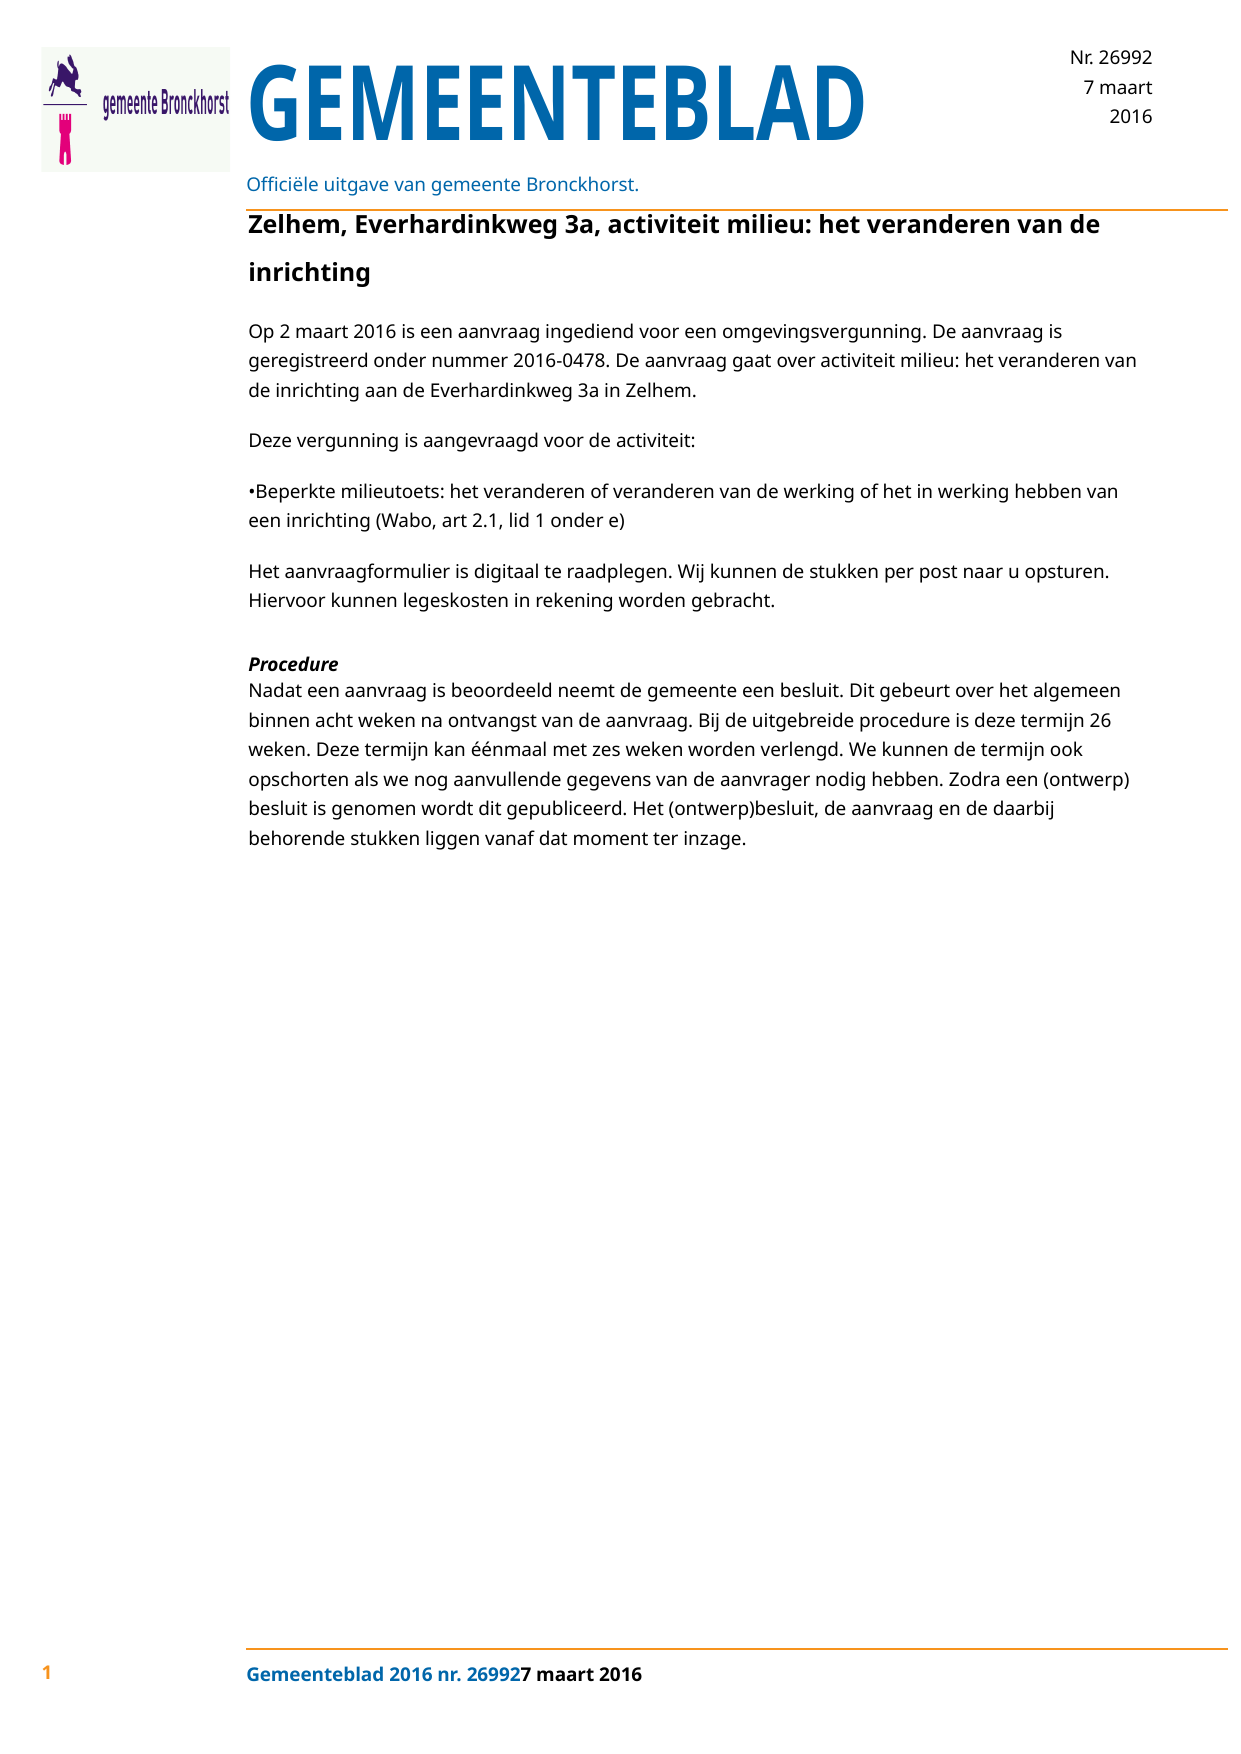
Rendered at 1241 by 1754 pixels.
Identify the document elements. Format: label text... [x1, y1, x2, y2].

text Deze vergunning is aangevraagd voor de activiteit: [248, 427, 1152, 453]
picture [41, 47, 231, 172]
text Procedure [248, 651, 1152, 677]
text Op 2 maart 2016 is een aanvraag ingediend voor een omgevingsvergunning. De aanvraag is geregistreerd onder nummer 2016-0478. De aanvraag gaat over activiteit milieu: het veranderen van de inrichting aan de Everhardinkweg 3a in Zelhem. [248, 318, 1152, 403]
text Het aanvraagformulier is digitaal te raadplegen. Wij kunnen de stukken per post naar u opsturen. Hiervoor kunnen legeskosten in rekening worden gebracht. [248, 558, 1152, 613]
text Nadat een aanvraag is beoordeeld neemt de gemeente een besluit. Dit gebeurt over het algemeen binnen acht weken na ontvangst van de aanvraag. Bij de uitgebreide procedure is deze termijn 26 weken. Deze termijn kan éénmaal met zes weken worden verlengd. We kunnen de termijn ook opschorten als we nog aanvullende gegevens van de aanvrager nodig hebben. Zodra een (ontwerp) besluit is genomen wordt dit gepubliceerd. Het (ontwerp)besluit, de aanvraag en de daarbij behorende stukken liggen vanaf dat moment ter inzage. [248, 677, 1152, 851]
text Zelhem, Everhardinkweg 3a, activiteit milieu: het veranderen van de inrichting [248, 211, 1152, 288]
text •Beperkte milieutoets: het veranderen of veranderen van de werking of het in werking hebben van een inrichting (Wabo, art 2.1, lid 1 onder e) [248, 478, 1152, 533]
